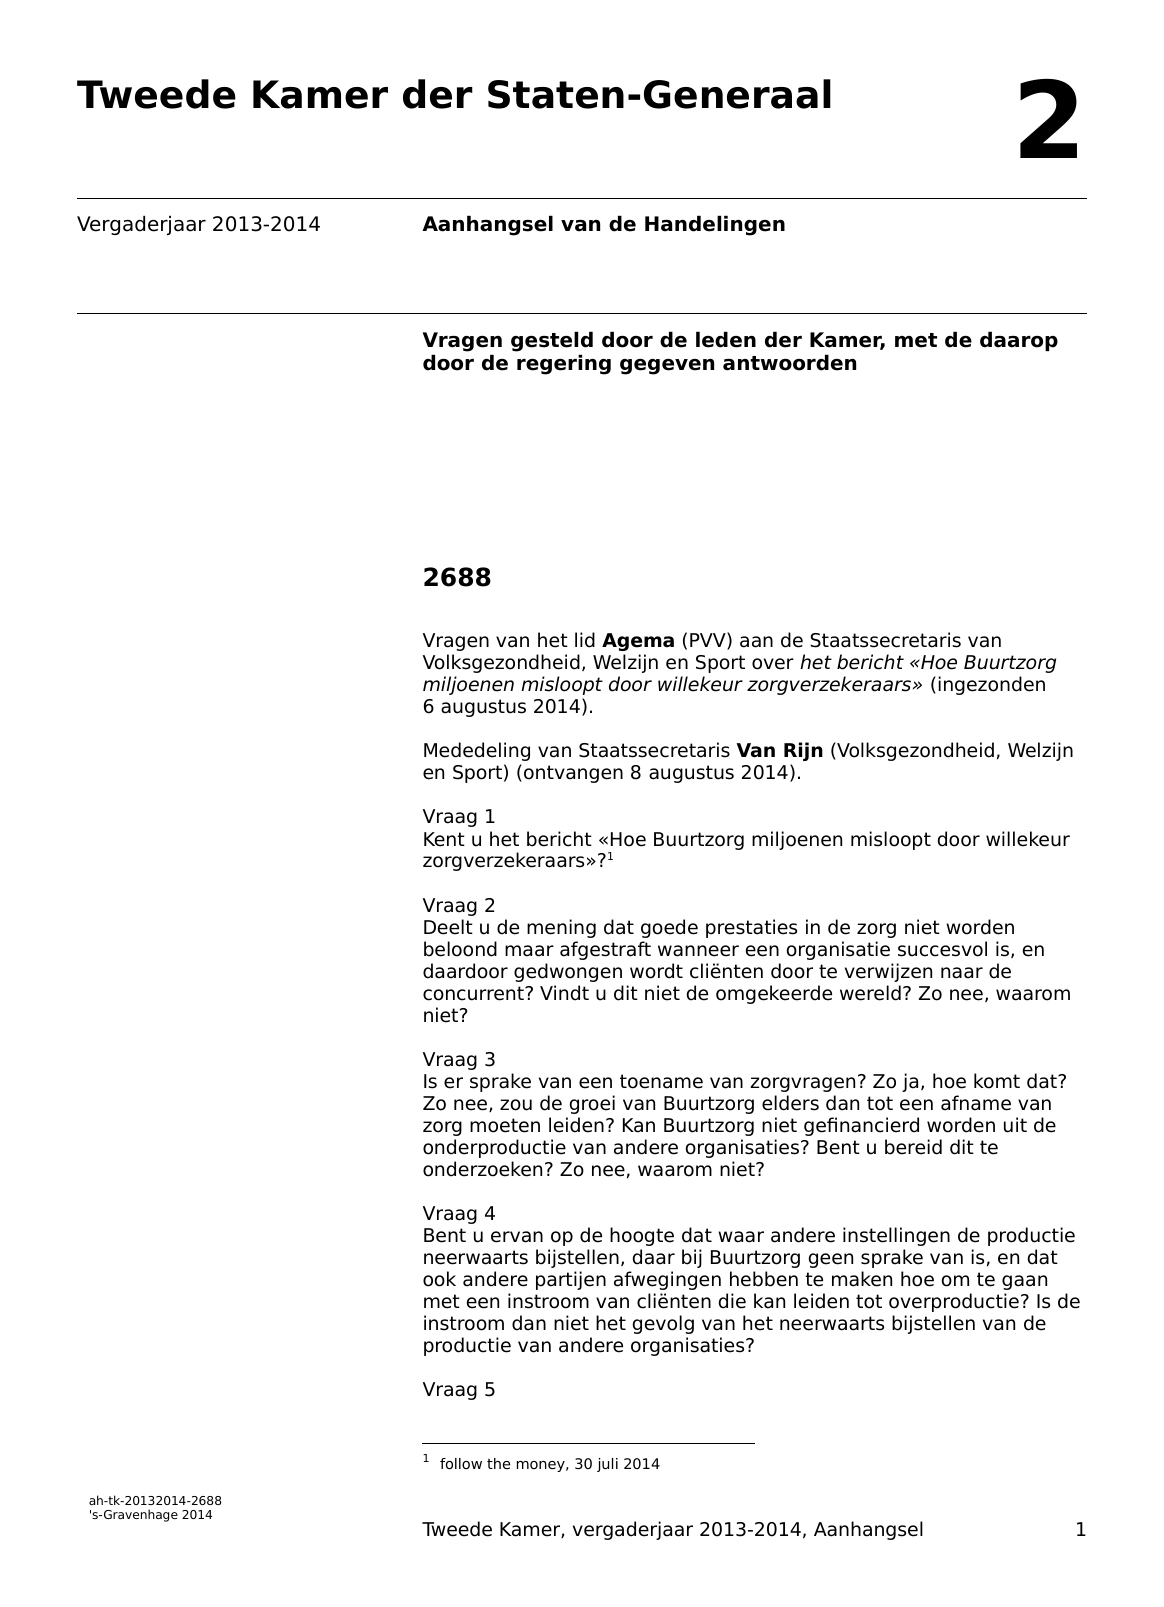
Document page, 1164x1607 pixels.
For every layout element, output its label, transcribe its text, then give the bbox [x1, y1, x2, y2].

table_header Tweede Kamer der Staten-Generaal [77, 59, 886, 198]
text Vraag 4 [422, 1203, 1087, 1225]
text Vraag 5 [422, 1379, 1087, 1401]
text 2688 [422, 563, 1087, 592]
table_cell Aanhangsel van de Handelingen [422, 199, 1087, 313]
text Mededeling van Staatssecretaris Van Rijn (Volksgezondheid, Welzijn en Sport) (ontvangen 8 augustus 2014). [422, 740, 1087, 784]
text ah-tk-20132014-2688 [88, 1494, 323, 1508]
text follow the money, 30 juli 2014 [422, 1452, 1087, 1474]
text Is er sprake van een toename van zorgvragen? Zo ja, hoe komt dat? Zo nee, zou de groei van Buurtzorg elders dan tot een afname van zorg moeten leiden? Kan Buurtzorg niet gefinancierd worden uit de onderproductie van andere organisaties? Bent u bereid dit te onderzoeken? Zo nee, waarom niet? [422, 1071, 1087, 1181]
text Bent u ervan op de hoogte dat waar andere instellingen de productie neerwaarts bijstellen, daar bij Buurtzorg geen sprake van is, en dat ook andere partijen afwegingen hebben te maken hoe om te gaan met een instroom van cliënten die kan leiden tot overproductie? Is de instroom dan niet het gevolg van het neerwaarts bijstellen van de productie van andere organisaties? [422, 1225, 1087, 1357]
text 's-Gravenhage 2014 [88, 1508, 323, 1522]
text Kent u het bericht «Hoe Buurtzorg miljoenen misloopt door willekeur zorgverzekeraars»? [422, 828, 1087, 872]
text Vraag 3 [422, 1049, 1087, 1071]
text Vraag 2 [422, 894, 1087, 917]
text Vragen van het lid Agema (PVV) aan de Staatssecretaris van Volksgezondheid, Welzijn en Sport over het bericht «Hoe Buurtzorg miljoenen misloopt door willekeur zorgverzekeraars» (ingezonden 6 augustus 2014). [422, 630, 1087, 718]
text Deelt u de mening dat goede prestaties in de zorg niet worden beloond maar afgestraft wanneer een organisatie succesvol is, en daardoor gedwongen wordt cliënten door te verwijzen naar de concurrent? Vindt u dit niet de omgekeerde wereld? Zo nee, waarom niet? [422, 917, 1087, 1026]
text Vraag 1 [422, 806, 1087, 828]
table_header 2 [886, 59, 1087, 198]
table_cell Vergaderjaar 2013-2014 [77, 199, 422, 313]
table_cell [77, 314, 422, 375]
table_cell Vragen gesteld door de leden der Kamer, met de daarop door de regering gegeven antwoorden [422, 314, 1087, 375]
